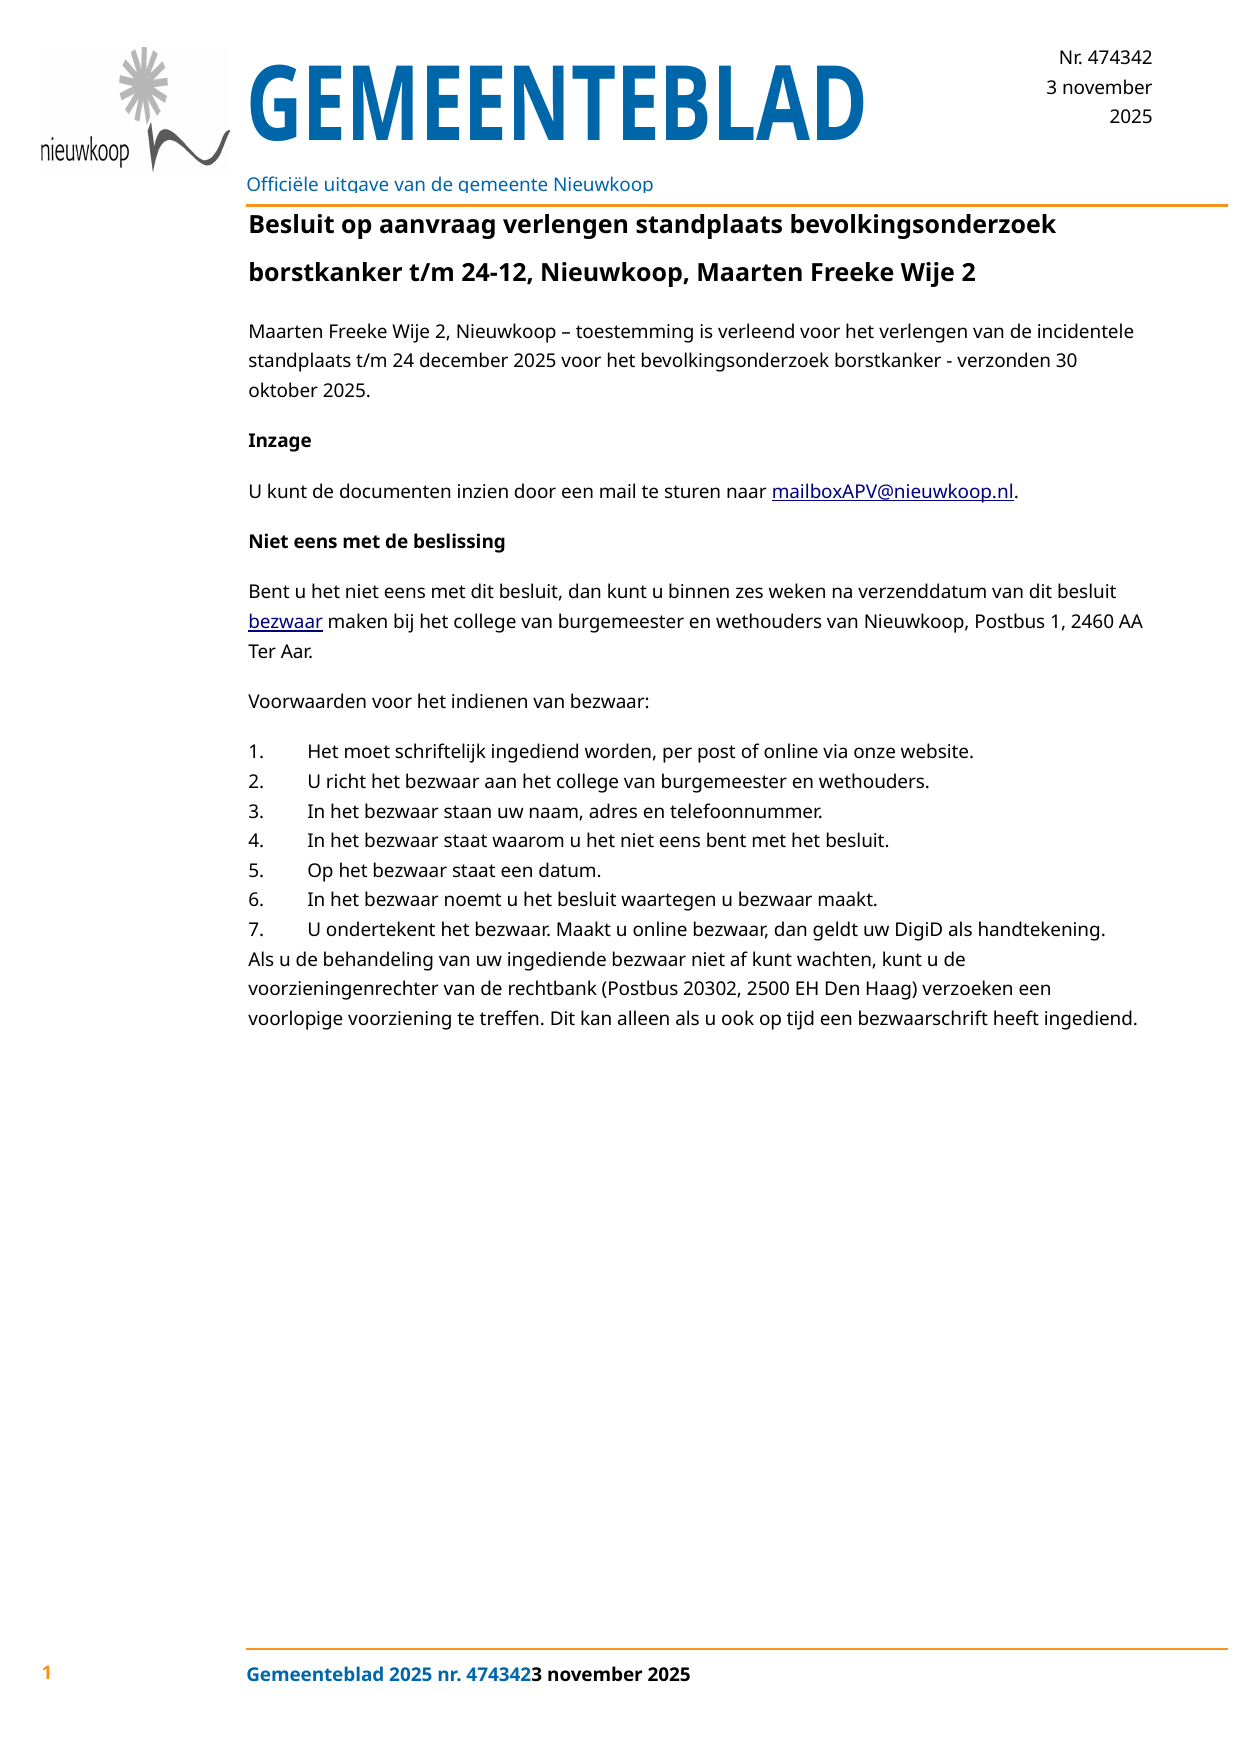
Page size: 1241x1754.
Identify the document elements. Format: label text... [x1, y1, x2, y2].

text Als u de behandeling van uw ingediende bezwaar niet af kunt wachten, kunt u de voorzieningenrechter van de rechtbank (Postbus 20302, 2500 EH Den Haag) verzoeken een voorlopige voorziening te treffen. Dit kan alleen als u ook op tijd een bezwaarschrift heeft ingediend. [248, 946, 1152, 1031]
list Het moet schriftelijk ingediend worden, per post of online via onze website. [248, 739, 1152, 764]
text Inzage [248, 427, 1152, 453]
text U kunt de documenten inzien door een mail te sturen naar mailboxAPV@nieuwkoop.nl. [248, 478, 1152, 504]
list Op het bezwaar staat een datum. [248, 857, 1152, 883]
text Bent u het niet eens met dit besluit, dan kunt u binnen zes weken na verzenddatum van dit besluit bezwaar maken bij het college van burgemeester en wethouders van Nieuwkoop, Postbus 1, 2460 AA Ter Aar. [248, 579, 1152, 664]
text Niet eens met de beslissing [248, 528, 1152, 554]
text Besluit op aanvraag verlengen standplaats bevolkingsonderzoek borstkanker t/m 24-12, Nieuwkoop, Maarten Freeke Wije 2 [248, 207, 1152, 288]
list U ondertekent het bezwaar. Maakt u online bezwaar, dan geldt uw DigiD als handtekening. [248, 916, 1152, 942]
picture [41, 47, 231, 172]
list In het bezwaar staan uw naam, adres en telefoonnummer. [248, 798, 1152, 824]
text Voorwaarden voor het indienen van bezwaar: [248, 688, 1152, 714]
text Maarten Freeke Wije 2, Nieuwkoop – toestemming is verleend voor het verlengen van de incidentele standplaats t/m 24 december 2025 voor het bevolkingsonderzoek borstkanker - verzonden 30 oktober 2025. [248, 318, 1152, 403]
list In het bezwaar noemt u het besluit waartegen u bezwaar maakt. [248, 887, 1152, 912]
list U richt het bezwaar aan het college van burgemeester en wethouders. [248, 768, 1152, 794]
list In het bezwaar staat waarom u het niet eens bent met het besluit. [248, 827, 1152, 853]
